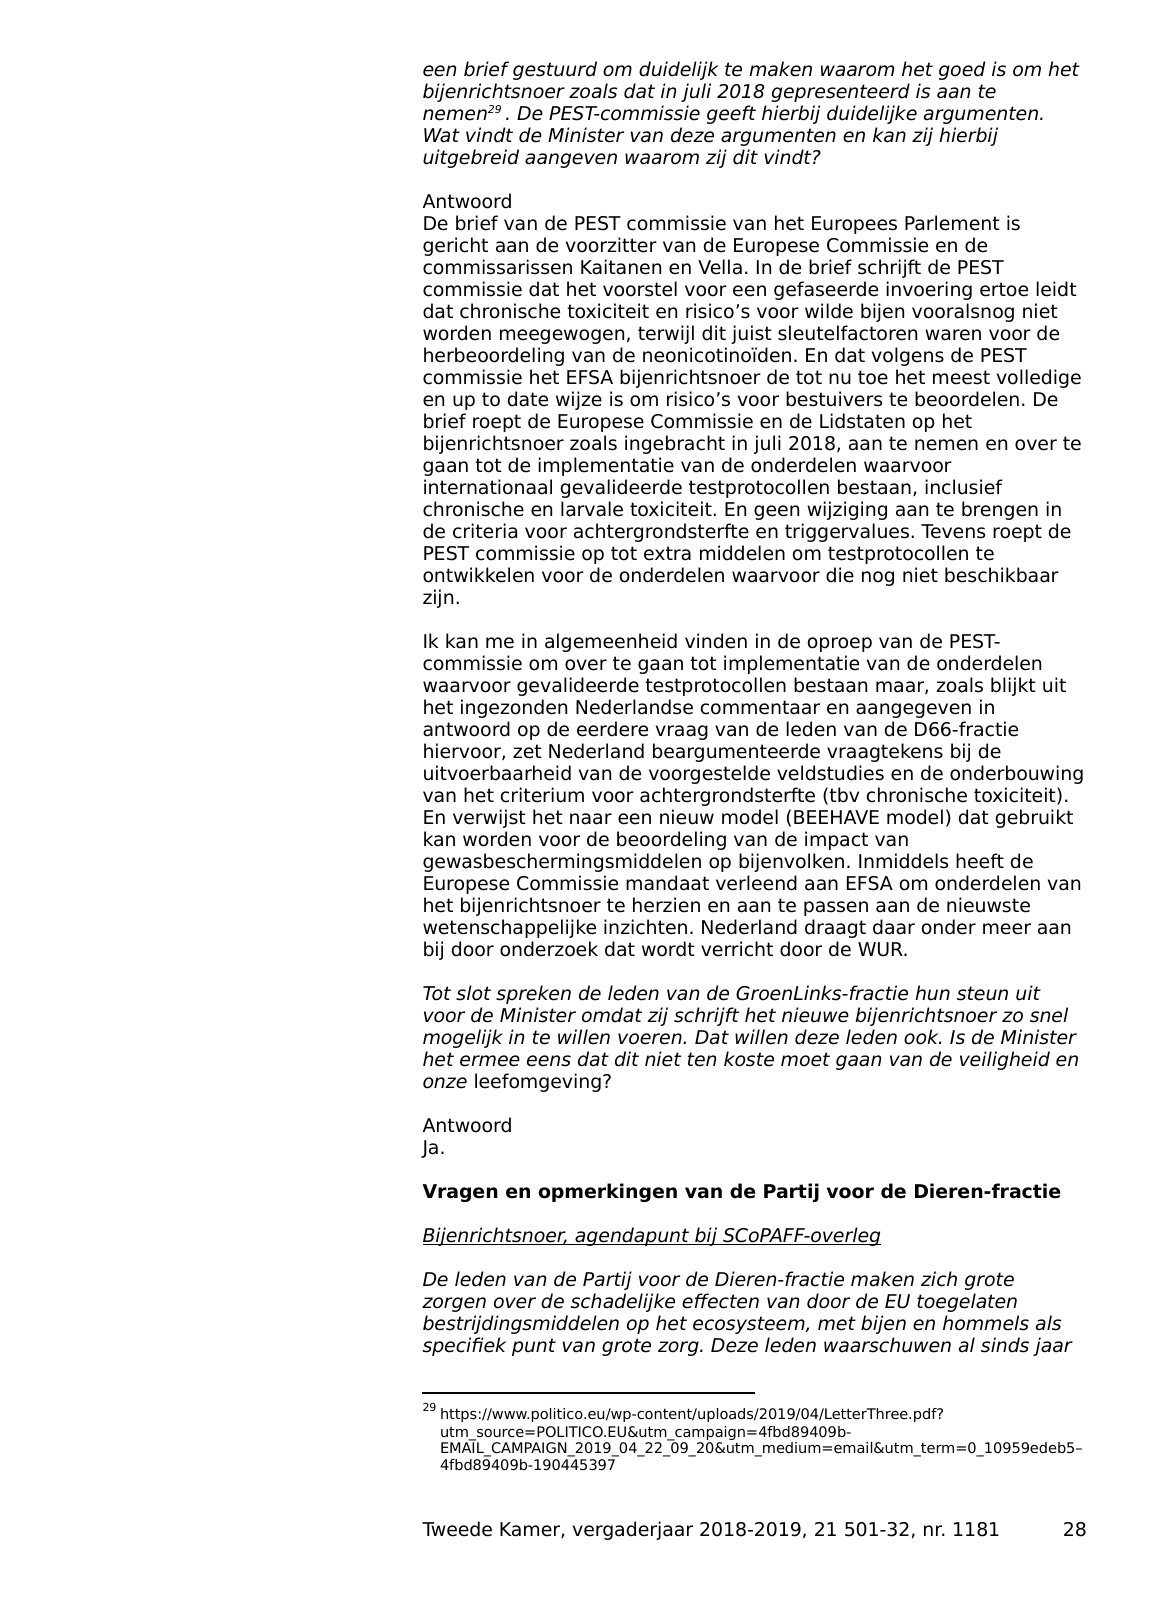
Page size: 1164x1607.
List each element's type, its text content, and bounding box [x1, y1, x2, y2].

text Ja. [422, 1137, 1087, 1159]
text Antwoord [422, 191, 1087, 213]
text Tot slot spreken de leden van de GroenLinks-fractie hun steun uit voor de Minister omdat zij schrijft het nieuwe bijenrichtsnoer zo snel mogelijk in te willen voeren. Dat willen deze leden ook. Is de Minister het ermee eens dat dit niet ten koste moet gaan van de veiligheid en onze leefomgeving? [422, 983, 1087, 1093]
subtitle Bijenrichtsnoer, agendapunt bij SCoPAFF-overleg [422, 1225, 1087, 1247]
subtitle Vragen en opmerkingen van de Partij voor de Dieren-fractie [422, 1181, 1087, 1203]
text De brief van de PEST commissie van het Europees Parlement is gericht aan de voorzitter van de Europese Commissie en de commissarissen Kaitanen en Vella. In de brief schrijft de PEST commissie dat het voorstel voor een gefaseerde invoering ertoe leidt dat chronische toxiciteit en risico’s voor wilde bijen vooralsnog niet worden meegewogen, terwijl dit juist sleutelfactoren waren voor de herbeoordeling van de neonicotinoïden. En dat volgens de PEST commissie het EFSA bijenrichtsnoer de tot nu toe het meest volledige en up to date wijze is om risico’s voor bestuivers te beoordelen. De brief roept de Europese Commissie en de Lidstaten op het bijenrichtsnoer zoals ingebracht in juli 2018, aan te nemen en over te gaan tot de implementatie van de onderdelen waarvoor internationaal gevalideerde testprotocollen bestaan, inclusief chronische en larvale toxiciteit. En geen wijziging aan te brengen in de criteria voor achtergrondsterfte en triggervalues. Tevens roept de PEST commissie op tot extra middelen om testprotocollen te ontwikkelen voor de onderdelen waarvoor die nog niet beschikbaar zijn. [422, 213, 1087, 609]
text Wat vindt de Minister van deze argumenten en kan zij hierbij uitgebreid aangeven waarom zij dit vindt? [422, 125, 1087, 169]
text Ik kan me in algemeenheid vinden in de oproep van de PEST-commissie om over te gaan tot implementatie van de onderdelen waarvoor gevalideerde testprotocollen bestaan maar, zoals blijkt uit het ingezonden Nederlandse commentaar en aangegeven in antwoord op de eerdere vraag van de leden van de D66-fractie hiervoor, zet Nederland beargumenteerde vraagtekens bij de uitvoerbaarheid van de voorgestelde veldstudies en de onderbouwing van het criterium voor achtergrondsterfte (tbv chronische toxiciteit). En verwijst het naar een nieuw model (BEEHAVE model) dat gebruikt kan worden voor de beoordeling van de impact van gewasbeschermingsmiddelen op bijenvolken. Inmiddels heeft de Europese Commissie mandaat verleend aan EFSA om onderdelen van het bijenrichtsnoer te herzien en aan te passen aan de nieuwste wetenschappelijke inzichten. Nederland draagt daar onder meer aan bij door onderzoek dat wordt verricht door de WUR. [422, 631, 1087, 961]
text De leden van de Partij voor de Dieren-fractie maken zich grote zorgen over de schadelijke effecten van door de EU toegelaten bestrijdingsmiddelen op het ecosysteem, met bijen en hommels als specifiek punt van grote zorg. Deze leden waarschuwen al sinds jaar [422, 1269, 1087, 1357]
text een brief gestuurd om duidelijk te maken waarom het goed is om het bijenrichtsnoer zoals dat in juli 2018 gepresenteerd is aan te nemen. De PEST-commissie geeft hierbij duidelijke argumenten. [422, 59, 1087, 125]
text Antwoord [422, 1115, 1087, 1137]
text https://www.politico.eu/wp-content/uploads/2019/04/LetterThree.pdf?utm_source=POLITICO.EU&utm_campaign=4fbd89409b-EMAIL_CAMPAIGN_2019_04_22_09_20&utm_medium=email&utm_term=0_10959edeb5–4fbd89409b-190445397 [422, 1402, 1087, 1474]
